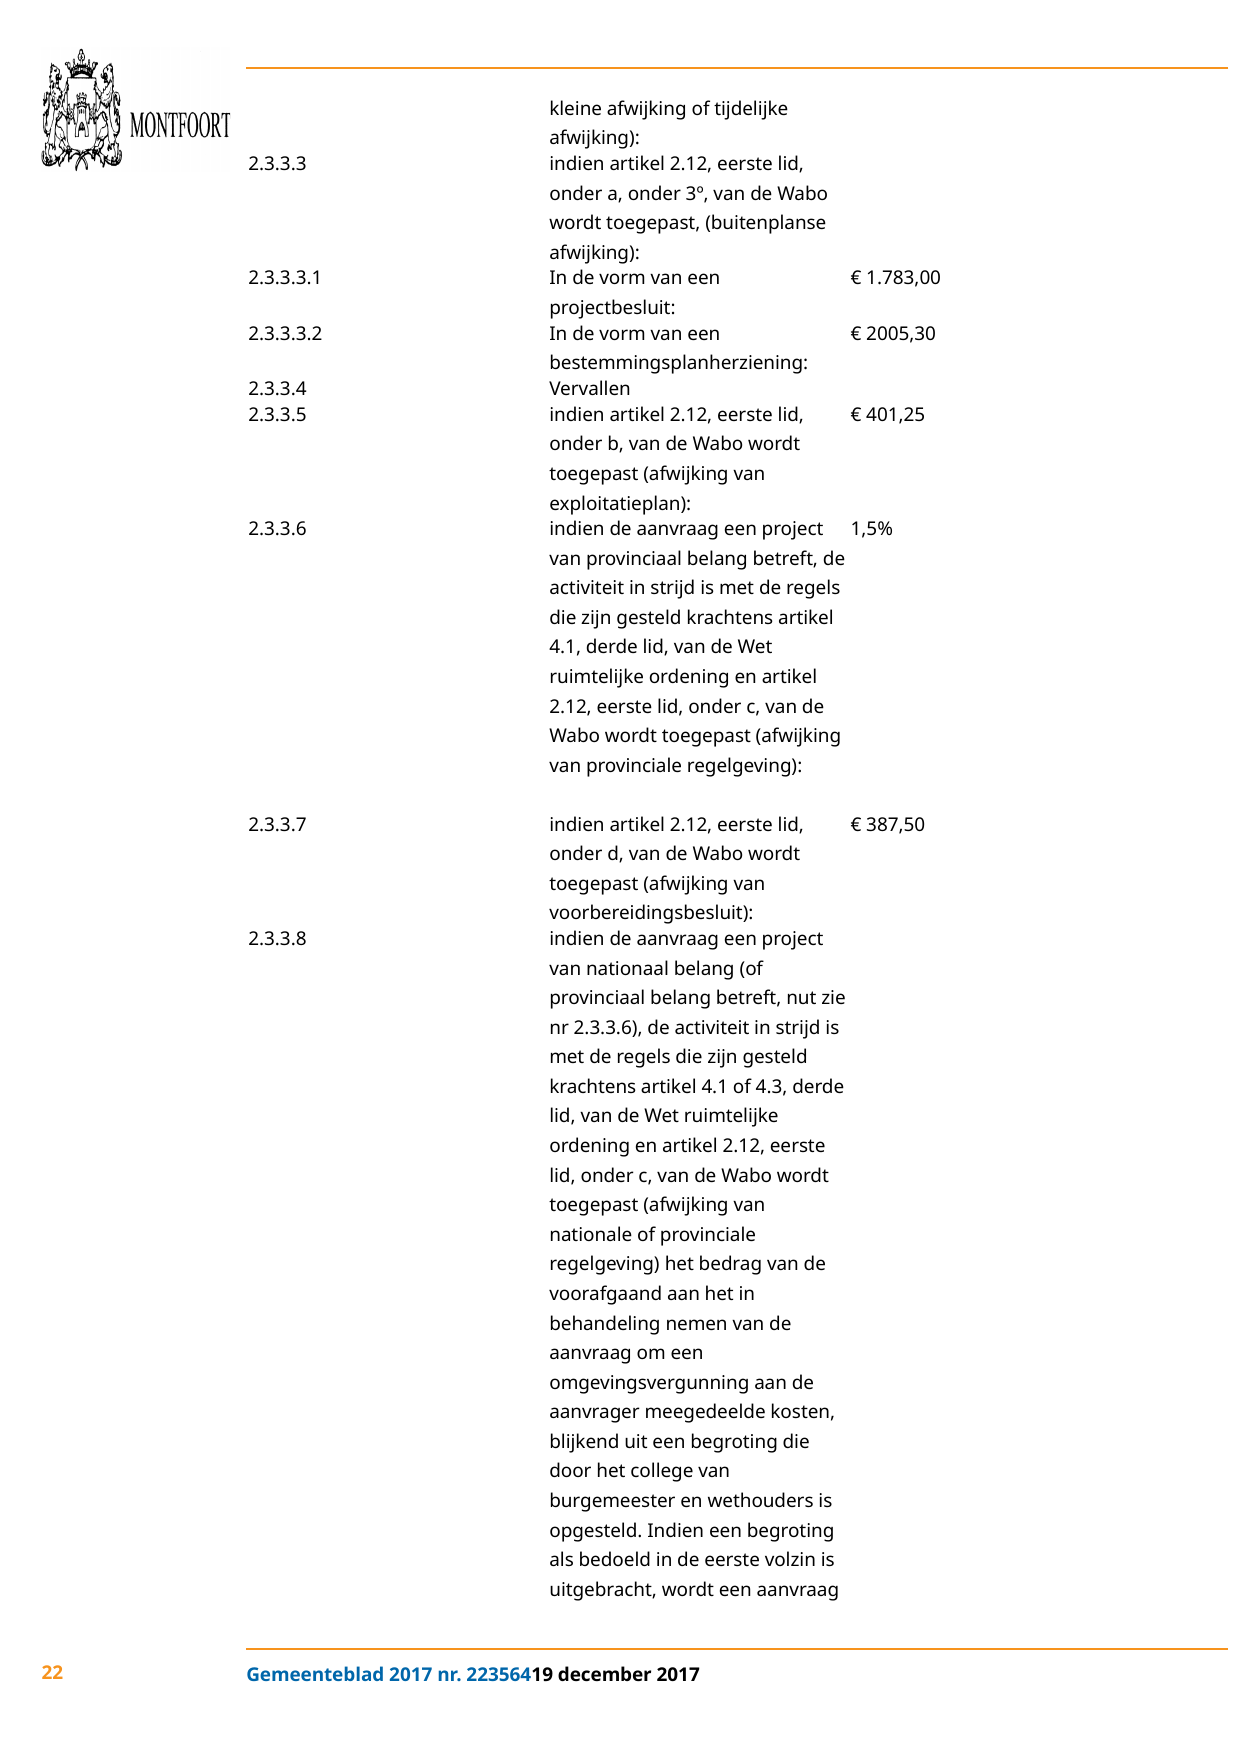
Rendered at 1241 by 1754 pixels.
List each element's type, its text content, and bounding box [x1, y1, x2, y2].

table_cell indien artikel 2.12, eerste lid, onder b, van de Wabo wordt toegepast (afwijking van exploitatieplan): [549, 401, 850, 515]
table_cell 2.3.3.3.1 [248, 265, 549, 320]
table_cell 2.3.3.4 [248, 375, 549, 401]
table_cell 1,5% [850, 515, 1152, 778]
table_cell 2.3.3.3 [248, 150, 549, 264]
table_cell € 1.783,00 [850, 265, 1152, 320]
picture [41, 47, 231, 172]
table_cell € 2005,30 [850, 320, 1152, 375]
table_cell [850, 375, 1152, 401]
table_cell Vervallen [549, 375, 850, 401]
table_cell indien de aanvraag een project van provinciaal belang betreft, de activiteit in strijd is met de regels die zijn gesteld krachtens artikel 4.1, derde lid, van de Wet ruimtelijke ordening en artikel 2.12, eerste lid, onder c, van de Wabo wordt toegepast (afwijking van provinciale regelgeving): [549, 515, 850, 778]
table_cell In de vorm van een projectbesluit: [549, 265, 850, 320]
table_cell [850, 925, 1152, 1602]
table_header € 387,50 [850, 811, 1152, 925]
table_cell € 401,25 [850, 401, 1152, 515]
table_cell 2.3.3.5 [248, 401, 549, 515]
table_cell 2.3.3.8 [248, 925, 549, 1602]
table_cell [248, 95, 549, 150]
table_cell [850, 150, 1152, 264]
table_header 2.3.3.7 [248, 811, 549, 925]
table_cell 2.3.3.3.2 [248, 320, 549, 375]
table_cell indien de aanvraag een project van nationaal belang (of provinciaal belang betreft, nut zie nr 2.3.3.6), de activiteit in strijd is met de regels die zijn gesteld krachtens artikel 4.1 of 4.3, derde lid, van de Wet ruimtelijke ordening en artikel 2.12, eerste lid, onder c, van de Wabo wordt toegepast (afwijking van nationale of provinciale regelgeving) het bedrag van de voorafgaand aan het in behandeling nemen van de aanvraag om een omgevingsvergunning aan de aanvrager meegedeelde kosten, blijkend uit een begroting die door het college van burgemeester en wethouders is opgesteld. Indien een begroting als bedoeld in de eerste volzin is uitgebracht, wordt een aanvraag [549, 925, 850, 1602]
table_cell In de vorm van een bestemmingsplanherziening: [549, 320, 850, 375]
table_header indien artikel 2.12, eerste lid, onder d, van de Wabo wordt toegepast (afwijking van voorbereidingsbesluit): [549, 811, 850, 925]
table_cell indien artikel 2.12, eerste lid, onder a, onder 3º, van de Wabo wordt toegepast, (buitenplanse afwijking): [549, 150, 850, 264]
table_cell [850, 95, 1152, 150]
table_cell kleine afwijking of tijdelijke afwijking): [549, 95, 850, 150]
table_cell 2.3.3.6 [248, 515, 549, 778]
